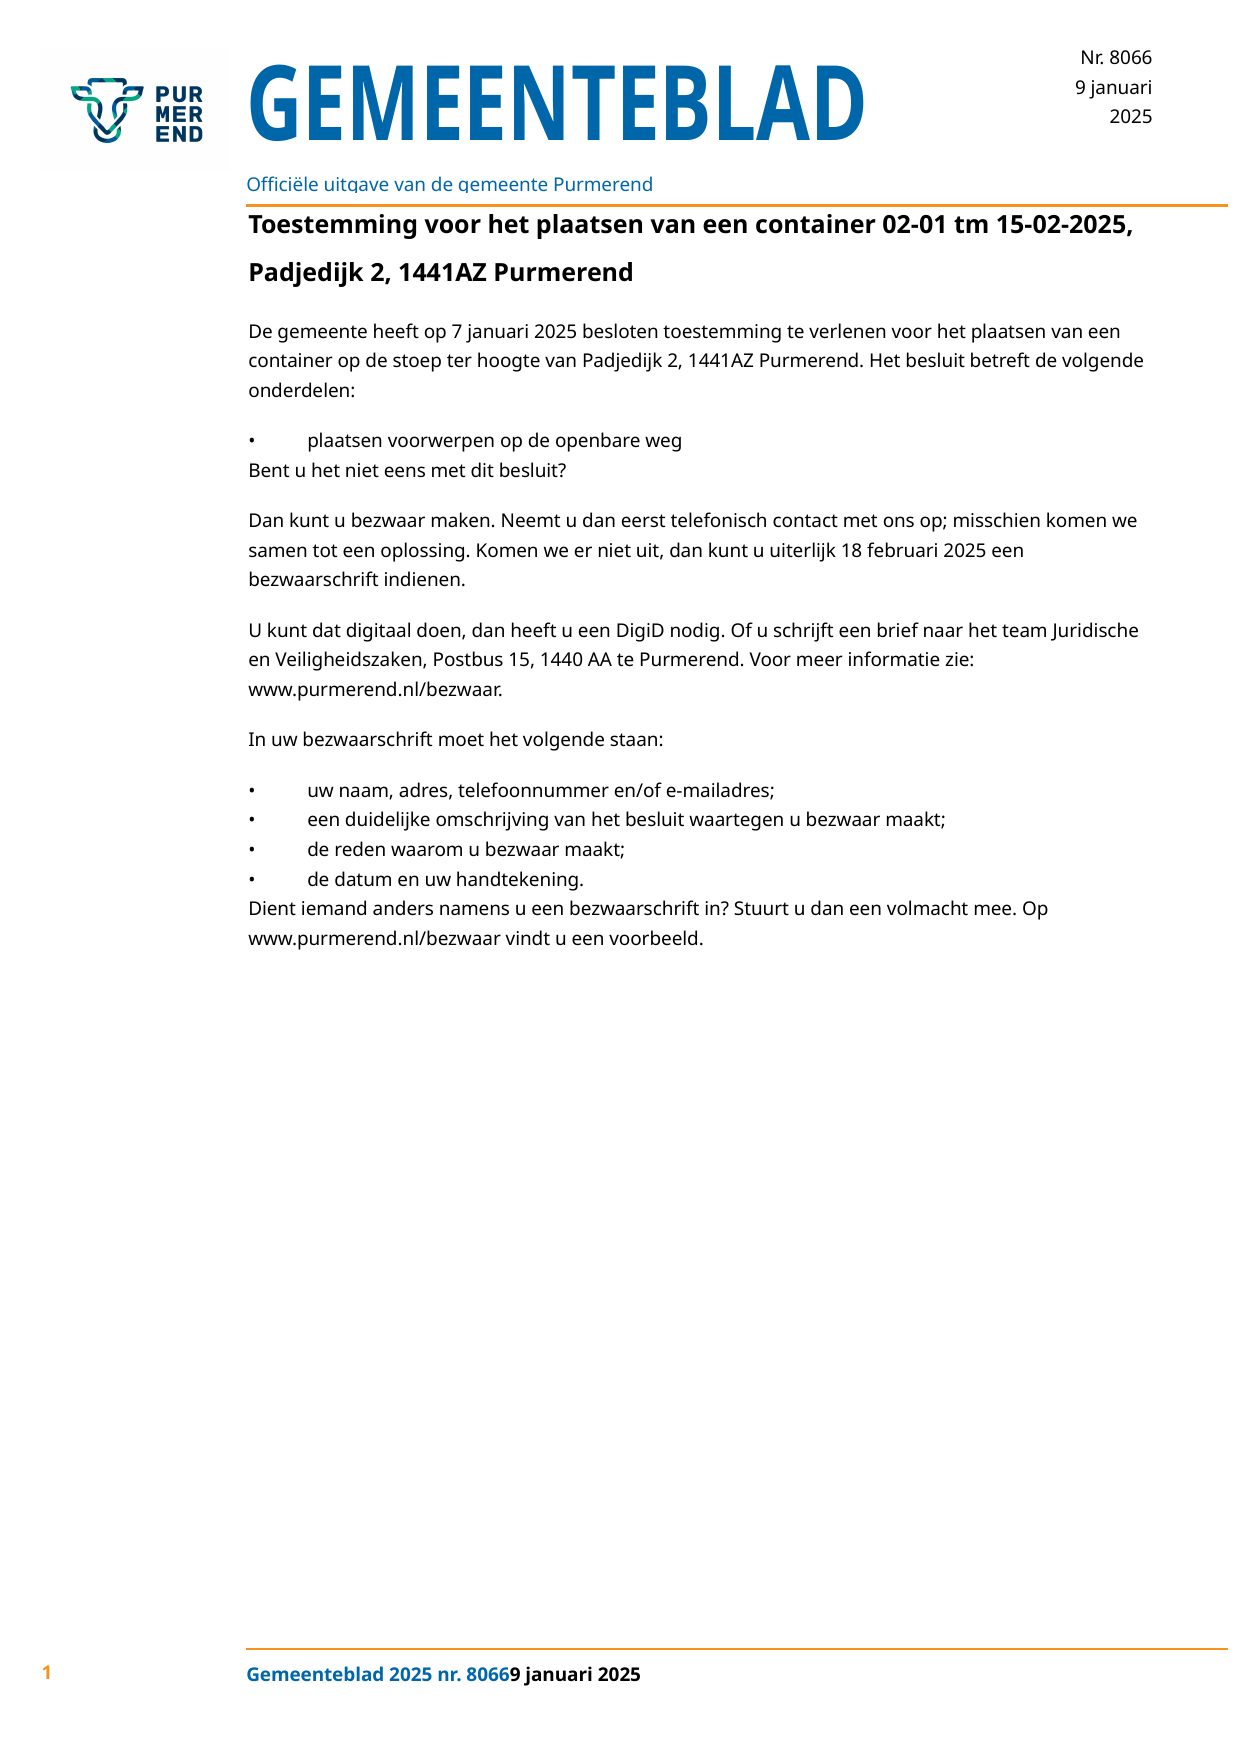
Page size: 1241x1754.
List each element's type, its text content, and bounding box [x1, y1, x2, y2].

text De gemeente heeft op 7 januari 2025 besloten toestemming te verlenen voor het plaatsen van een container op de stoep ter hoogte van Padjedijk 2, 1441AZ Purmerend. Het besluit betreft de volgende onderdelen: [248, 318, 1152, 403]
text Bent u het niet eens met dit besluit? [248, 457, 1152, 483]
list plaatsen voorwerpen op de openbare weg [248, 427, 1152, 453]
text Toestemming voor het plaatsen van een container 02-01 tm 15-02-2025, Padjedijk 2, 1441AZ Purmerend [248, 207, 1152, 288]
list uw naam, adres, telefoonnummer en/of e-mailadres; [248, 777, 1152, 803]
list een duidelijke omschrijving van het besluit waartegen u bezwaar maakt; [248, 807, 1152, 832]
picture [41, 47, 231, 172]
list de datum en uw handtekening. [248, 866, 1152, 892]
text Dan kunt u bezwaar maken. Neemt u dan eerst telefonisch contact met ons op; misschien komen we samen tot een oplossing. Komen we er niet uit, dan kunt u uiterlijk 18 februari 2025 een bezwaarschrift indienen. [248, 507, 1152, 592]
list de reden waarom u bezwaar maakt; [248, 836, 1152, 862]
text Dient iemand anders namens u een bezwaarschrift in? Stuurt u dan een volmacht mee. Op www.purmerend.nl/bezwaar vindt u een voorbeeld. [248, 895, 1152, 951]
text U kunt dat digitaal doen, dan heeft u een DigiD nodig. Of u schrijft een brief naar het team Juridische en Veiligheidszaken, Postbus 15, 1440 AA te Purmerend. Voor meer informatie zie: www.purmerend.nl/bezwaar. [248, 617, 1152, 702]
text In uw bezwaarschrift moet het volgende staan: [248, 727, 1152, 752]
